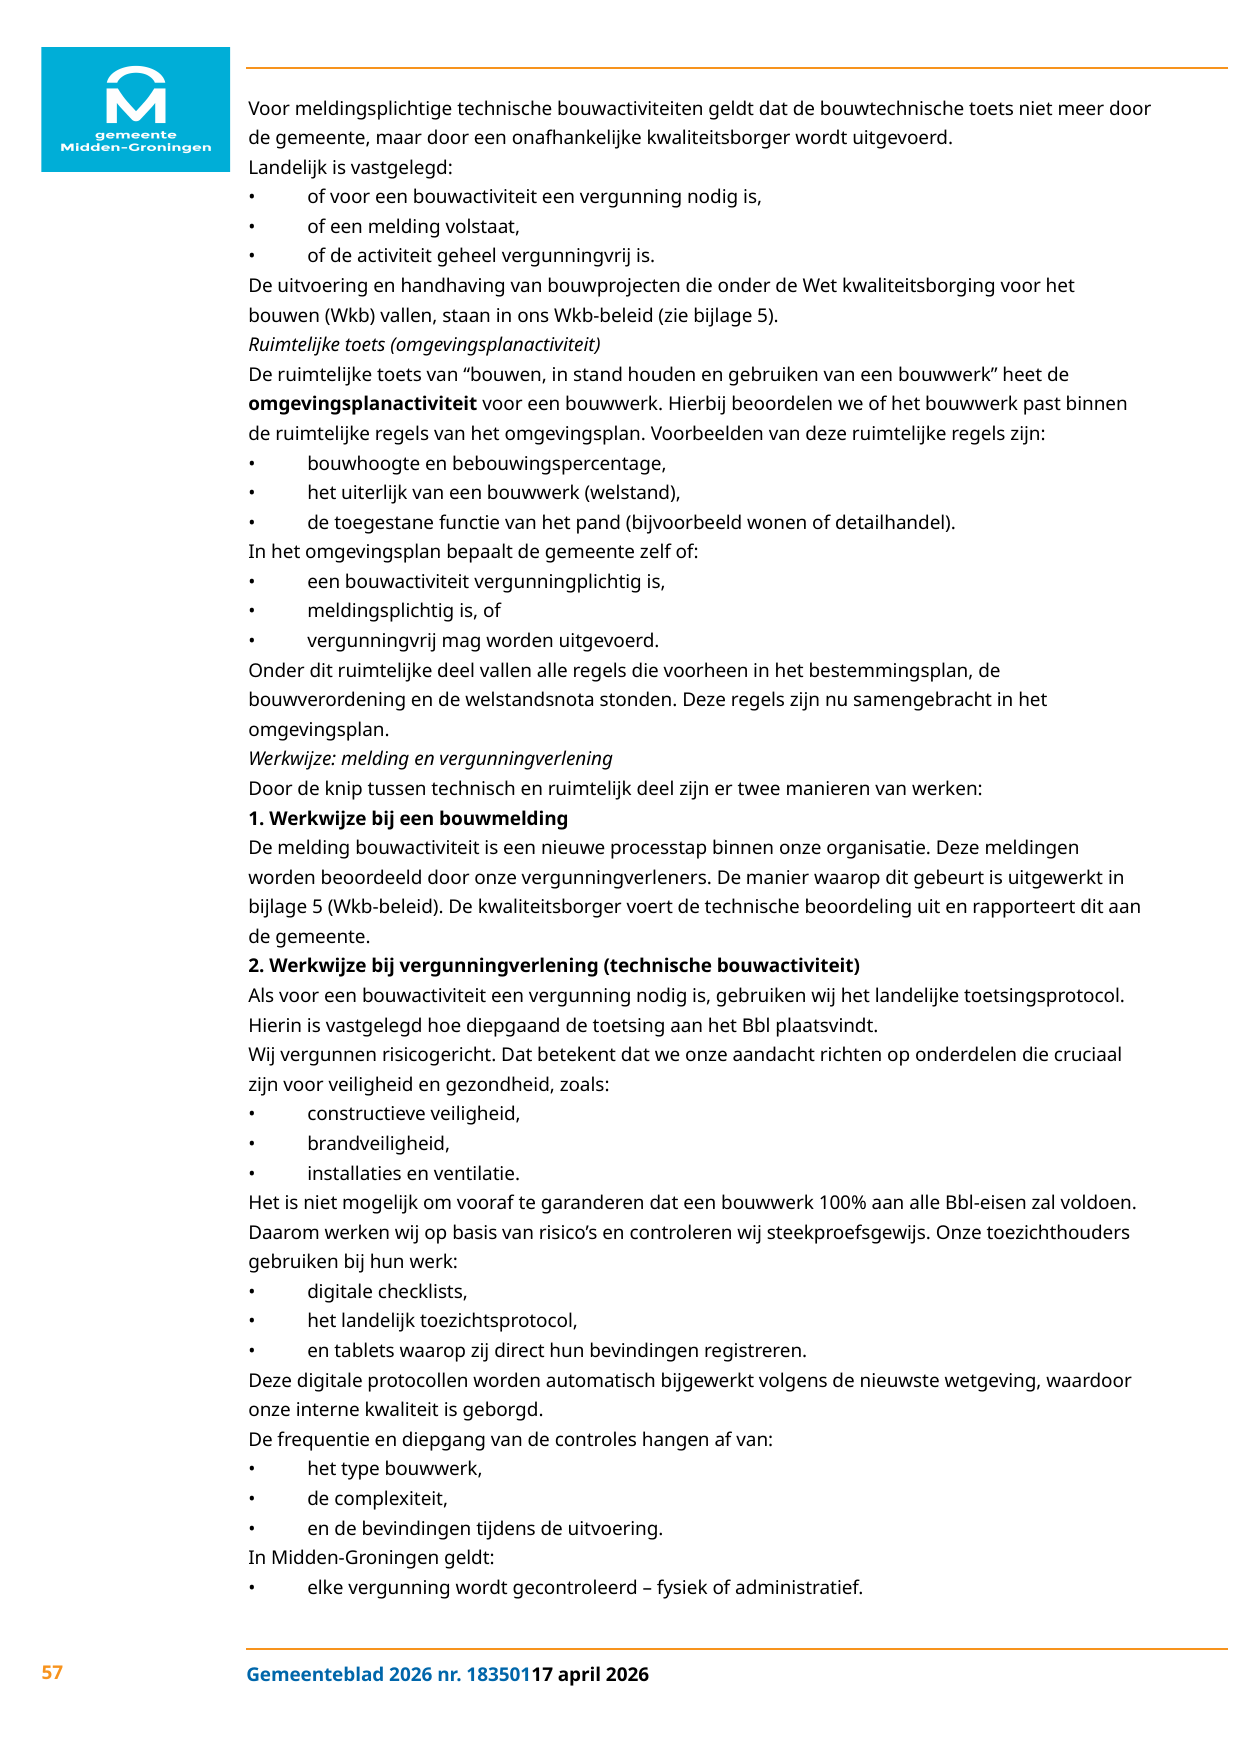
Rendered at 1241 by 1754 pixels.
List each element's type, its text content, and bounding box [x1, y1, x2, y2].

list of voor een bouwactiviteit een vergunning nodig is, [248, 183, 1152, 209]
list het uiterlijk van een bouwwerk (welstand), [248, 479, 1152, 505]
text 1. Werkwijze bij een bouwmelding [248, 805, 1152, 831]
list het type bouwwerk, [248, 1456, 1152, 1481]
text Door de knip tussen technisch en ruimtelijk deel zijn er twee manieren van werken: [248, 775, 1152, 801]
list brandveiligheid, [248, 1130, 1152, 1156]
list de toegestane functie van het pand (bijvoorbeeld wonen of detailhandel). [248, 509, 1152, 535]
text De uitvoering en handhaving van bouwprojecten die onder de Wet kwaliteitsborging voor het bouwen (Wkb) vallen, staan in ons Wkb-beleid (zie bijlage 5). [248, 272, 1152, 328]
text Ruimtelijke toets (omgevingsplanactiviteit) [248, 331, 1152, 357]
text De frequentie en diepgang van de controles hangen af van: [248, 1426, 1152, 1452]
list en de bevindingen tijdens de uitvoering. [248, 1515, 1152, 1541]
text De ruimtelijke toets van “bouwen, in stand houden en gebruiken van een bouwwerk” heet de omgevingsplanactiviteit voor een bouwwerk. Hierbij beoordelen we of het bouwwerk past binnen de ruimtelijke regels van het omgevingsplan. Voorbeelden van deze ruimtelijke regels zijn: [248, 361, 1152, 446]
list meldingsplichtig is, of [248, 598, 1152, 623]
text Deze digitale protocollen worden automatisch bijgewerkt volgens de nieuwste wetgeving, waardoor onze interne kwaliteit is geborgd. [248, 1367, 1152, 1422]
text In Midden-Groningen geldt: [248, 1544, 1152, 1570]
list en tablets waarop zij direct hun bevindingen registreren. [248, 1337, 1152, 1363]
text Wij vergunnen risicogericht. Dat betekent dat we onze aandacht richten op onderdelen die cruciaal zijn voor veiligheid en gezondheid, zoals: [248, 1041, 1152, 1097]
list vergunningvrij mag worden uitgevoerd. [248, 627, 1152, 653]
text Werkwijze: melding en vergunningverlening [248, 746, 1152, 771]
text In het omgevingsplan bepaalt de gemeente zelf of: [248, 538, 1152, 564]
list installaties en ventilatie. [248, 1160, 1152, 1186]
picture [184, 146, 190, 153]
list elke vergunning wordt gecontroleerd – fysiek of administratief. [248, 1574, 1152, 1600]
list een bouwactiviteit vergunningplichtig is, [248, 568, 1152, 594]
picture [107, 89, 165, 122]
text Het is niet mogelijk om vooraf te garanderen dat een bouwwerk 100% aan alle Bbl-eisen zal voldoen. Daarom werken wij op basis van risico’s en controleren wij steekproefsgewijs. Onze toezichthouders gebruiken bij hun werk: [248, 1189, 1152, 1274]
list of een melding volstaat, [248, 213, 1152, 239]
list of de activiteit geheel vergunningvrij is. [248, 243, 1152, 268]
list digitale checklists, [248, 1278, 1152, 1304]
text Landelijk is vastgelegd: [248, 154, 1152, 180]
text Als voor een bouwactiviteit een vergunning nodig is, gebruiken wij het landelijke toetsingsprotocol. Hierin is vastgelegd hoe diepgaand de toetsing aan het Bbl plaatsvindt. [248, 982, 1152, 1038]
list bouwhoogte en bebouwingspercentage, [248, 450, 1152, 476]
picture [108, 66, 164, 82]
text 2. Werkwijze bij vergunningverlening (technische bouwactiviteit) [248, 953, 1152, 978]
text Onder dit ruimtelijke deel vallen alle regels die voorheen in het bestemmingsplan, de bouwverordening en de welstandsnota stonden. Deze regels zijn nu samengebracht in het omgevingsplan. [248, 657, 1152, 742]
text Voor meldingsplichtige technische bouwactiviteiten geldt dat de bouwtechnische toets niet meer door de gemeente, maar door een onafhankelijke kwaliteitsborger wordt uitgevoerd. [248, 95, 1152, 150]
list het landelijk toezichtsprotocol, [248, 1308, 1152, 1333]
text De melding bouwactiviteit is een nieuwe processtap binnen onze organisatie. Deze meldingen worden beoordeeld door onze vergunningverleners. De manier waarop dit gebeurt is uitgewerkt in bijlage 5 (Wkb-beleid). De kwaliteitsborger voert de technische beoordeling uit en rapporteert dit aan de gemeente. [248, 834, 1152, 949]
list constructieve veiligheid, [248, 1101, 1152, 1126]
list de complexiteit, [248, 1485, 1152, 1511]
